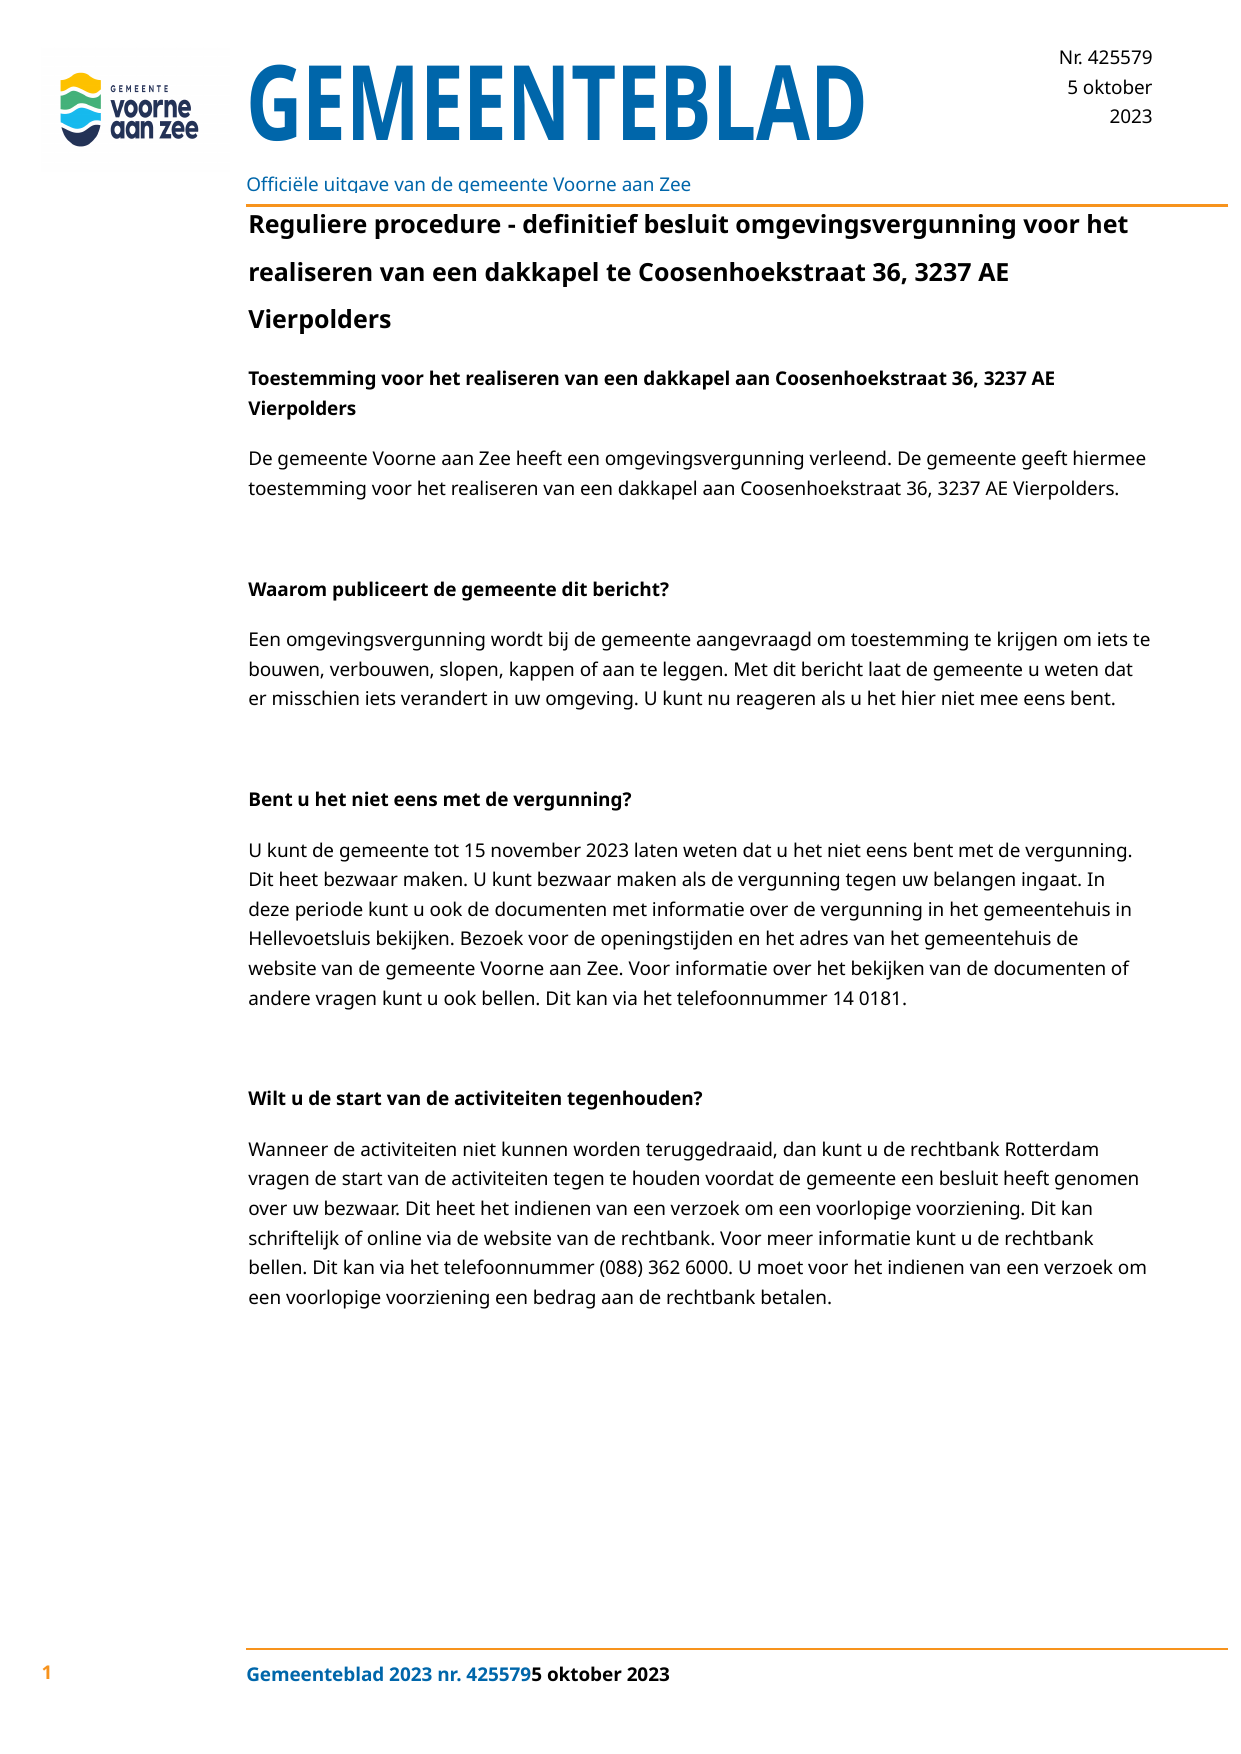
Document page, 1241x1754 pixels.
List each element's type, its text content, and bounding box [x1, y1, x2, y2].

picture [41, 47, 231, 172]
text Waarom publiceert de gemeente dit bericht? [248, 576, 1152, 602]
text Wanneer de activiteiten niet kunnen worden teruggedraaid, dan kunt u de rechtbank Rotterdam vragen de start van de activiteiten tegen te houden voordat de gemeente een besluit heeft genomen over uw bezwaar. Dit heet het indienen van een verzoek om een voorlopige voorziening. Dit kan schriftelijk of online via de website van de rechtbank. Voor meer informatie kunt u de rechtbank bellen. Dit kan via het telefoonnummer (088) 362 6000. U moet voor het indienen van een verzoek om een voorlopige voorziening een bedrag aan de rechtbank betalen. [248, 1136, 1152, 1309]
text Een omgevingsvergunning wordt bij de gemeente aangevraagd om toestemming te krijgen om iets te bouwen, verbouwen, slopen, kappen of aan te leggen. Met dit bericht laat de gemeente u weten dat er misschien iets verandert in uw omgeving. U kunt nu reageren als u het hier niet mee eens bent. [248, 626, 1152, 711]
text U kunt de gemeente tot 15 november 2023 laten weten dat u het niet eens bent met de vergunning. Dit heet bezwaar maken. U kunt bezwaar maken als de vergunning tegen uw belangen ingaat. In deze periode kunt u ook de documenten met informatie over de vergunning in het gemeentehuis in Hellevoetsluis bekijken. Bezoek voor de openingstijden en het adres van het gemeentehuis de website van de gemeente Voorne aan Zee. Voor informatie over het bekijken van de documenten of andere vragen kunt u ook bellen. Dit kan via het telefoonnummer 14 0181. [248, 837, 1152, 1010]
text Toestemming voor het realiseren van een dakkapel aan Coosenhoekstraat 36, 3237 AE Vierpolders [248, 366, 1152, 421]
text Reguliere procedure - definitief besluit omgevingsvergunning voor het realiseren van een dakkapel te Coosenhoekstraat 36, 3237 AE Vierpolders [248, 207, 1152, 336]
text Bent u het niet eens met de vergunning? [248, 786, 1152, 812]
text De gemeente Voorne aan Zee heeft een omgevingsvergunning verleend. De gemeente geeft hiermee toestemming voor het realiseren van een dakkapel aan Coosenhoekstraat 36, 3237 AE Vierpolders. [248, 446, 1152, 501]
text Wilt u de start van de activiteiten tegenhouden? [248, 1086, 1152, 1111]
